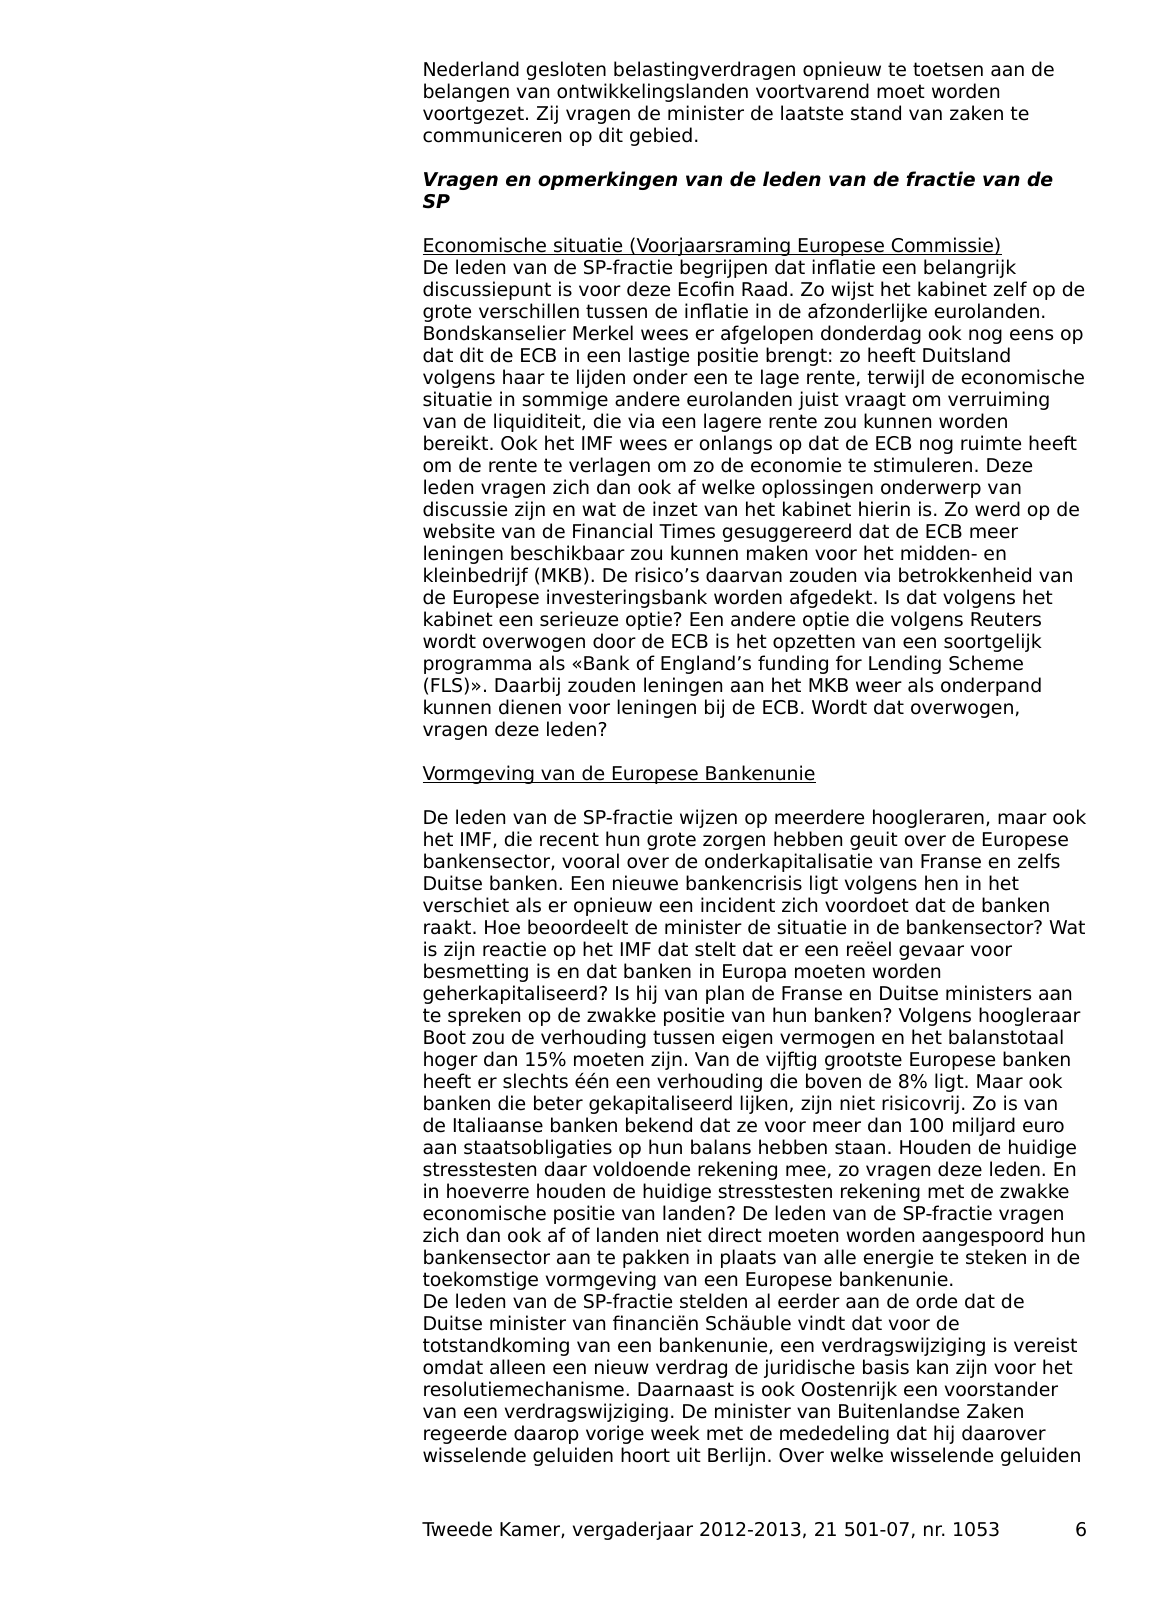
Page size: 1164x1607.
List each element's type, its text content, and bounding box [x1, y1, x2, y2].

subtitle Vragen en opmerkingen van de leden van de fractie van de SP [422, 169, 1087, 213]
subtitle Vormgeving van de Europese Bankenunie [422, 763, 1087, 785]
text De leden van de SP-fractie begrijpen dat inflatie een belangrijk discussiepunt is voor deze Ecofin Raad. Zo wijst het kabinet zelf op de grote verschillen tussen de inflatie in de afzonderlijke eurolanden. Bondskanselier Merkel wees er afgelopen donderdag ook nog eens op dat dit de ECB in een lastige positie brengt: zo heeft Duitsland volgens haar te lijden onder een te lage rente, terwijl de economische situatie in sommige andere eurolanden juist vraagt om verruiming van de liquiditeit, die via een lagere rente zou kunnen worden bereikt. Ook het IMF wees er onlangs op dat de ECB nog ruimte heeft om de rente te verlagen om zo de economie te stimuleren. Deze leden vragen zich dan ook af welke oplossingen onderwerp van discussie zijn en wat de inzet van het kabinet hierin is. Zo werd op de website van de Financial Times gesuggereerd dat de ECB meer leningen beschikbaar zou kunnen maken voor het midden- en kleinbedrijf (MKB). De risico’s daarvan zouden via betrokkenheid van de Europese investeringsbank worden afgedekt. Is dat volgens het kabinet een serieuze optie? Een andere optie die volgens Reuters wordt overwogen door de ECB is het opzetten van een soortgelijk programma als «Bank of England’s funding for Lending Scheme (FLS)». Daarbij zouden leningen aan het MKB weer als onderpand kunnen dienen voor leningen bij de ECB. Wordt dat overwogen, vragen deze leden? [422, 257, 1087, 741]
text De leden van de SP-fractie wijzen op meerdere hoogleraren, maar ook het IMF, die recent hun grote zorgen hebben geuit over de Europese bankensector, vooral over de onderkapitalisatie van Franse en zelfs Duitse banken. Een nieuwe bankencrisis ligt volgens hen in het verschiet als er opnieuw een incident zich voordoet dat de banken raakt. Hoe beoordeelt de minister de situatie in de bankensector? Wat is zijn reactie op het IMF dat stelt dat er een reëel gevaar voor besmetting is en dat banken in Europa moeten worden geherkapitaliseerd? Is hij van plan de Franse en Duitse ministers aan te spreken op de zwakke positie van hun banken? Volgens hoogleraar Boot zou de verhouding tussen eigen vermogen en het balanstotaal hoger dan 15% moeten zijn. Van de vijftig grootste Europese banken heeft er slechts één een verhouding die boven de 8% ligt. Maar ook banken die beter gekapitaliseerd lijken, zijn niet risicovrij. Zo is van de Italiaanse banken bekend dat ze voor meer dan 100 miljard euro aan staatsobligaties op hun balans hebben staan. Houden de huidige stresstesten daar voldoende rekening mee, zo vragen deze leden. En in hoeverre houden de huidige stresstesten rekening met de zwakke economische positie van landen? De leden van de SP-fractie vragen zich dan ook af of landen niet direct moeten worden aangespoord hun bankensector aan te pakken in plaats van alle energie te steken in de toekomstige vormgeving van een Europese bankenunie. [422, 807, 1087, 1291]
subtitle Economische situatie (Voorjaarsraming Europese Commissie) [422, 235, 1087, 257]
text De leden van de SP-fractie stelden al eerder aan de orde dat de Duitse minister van financiën Schäuble vindt dat voor de totstandkoming van een bankenunie, een verdragswijziging is vereist omdat alleen een nieuw verdrag de juridische basis kan zijn voor het resolutiemechanisme. Daarnaast is ook Oostenrijk een voorstander van een verdragswijziging. De minister van Buitenlandse Zaken regeerde daarop vorige week met de mededeling dat hij daarover wisselende geluiden hoort uit Berlijn. Over welke wisselende geluiden [422, 1291, 1087, 1467]
text Nederland gesloten belastingverdragen opnieuw te toetsen aan de belangen van ontwikkelingslanden voortvarend moet worden voortgezet. Zij vragen de minister de laatste stand van zaken te communiceren op dit gebied. [422, 59, 1087, 147]
